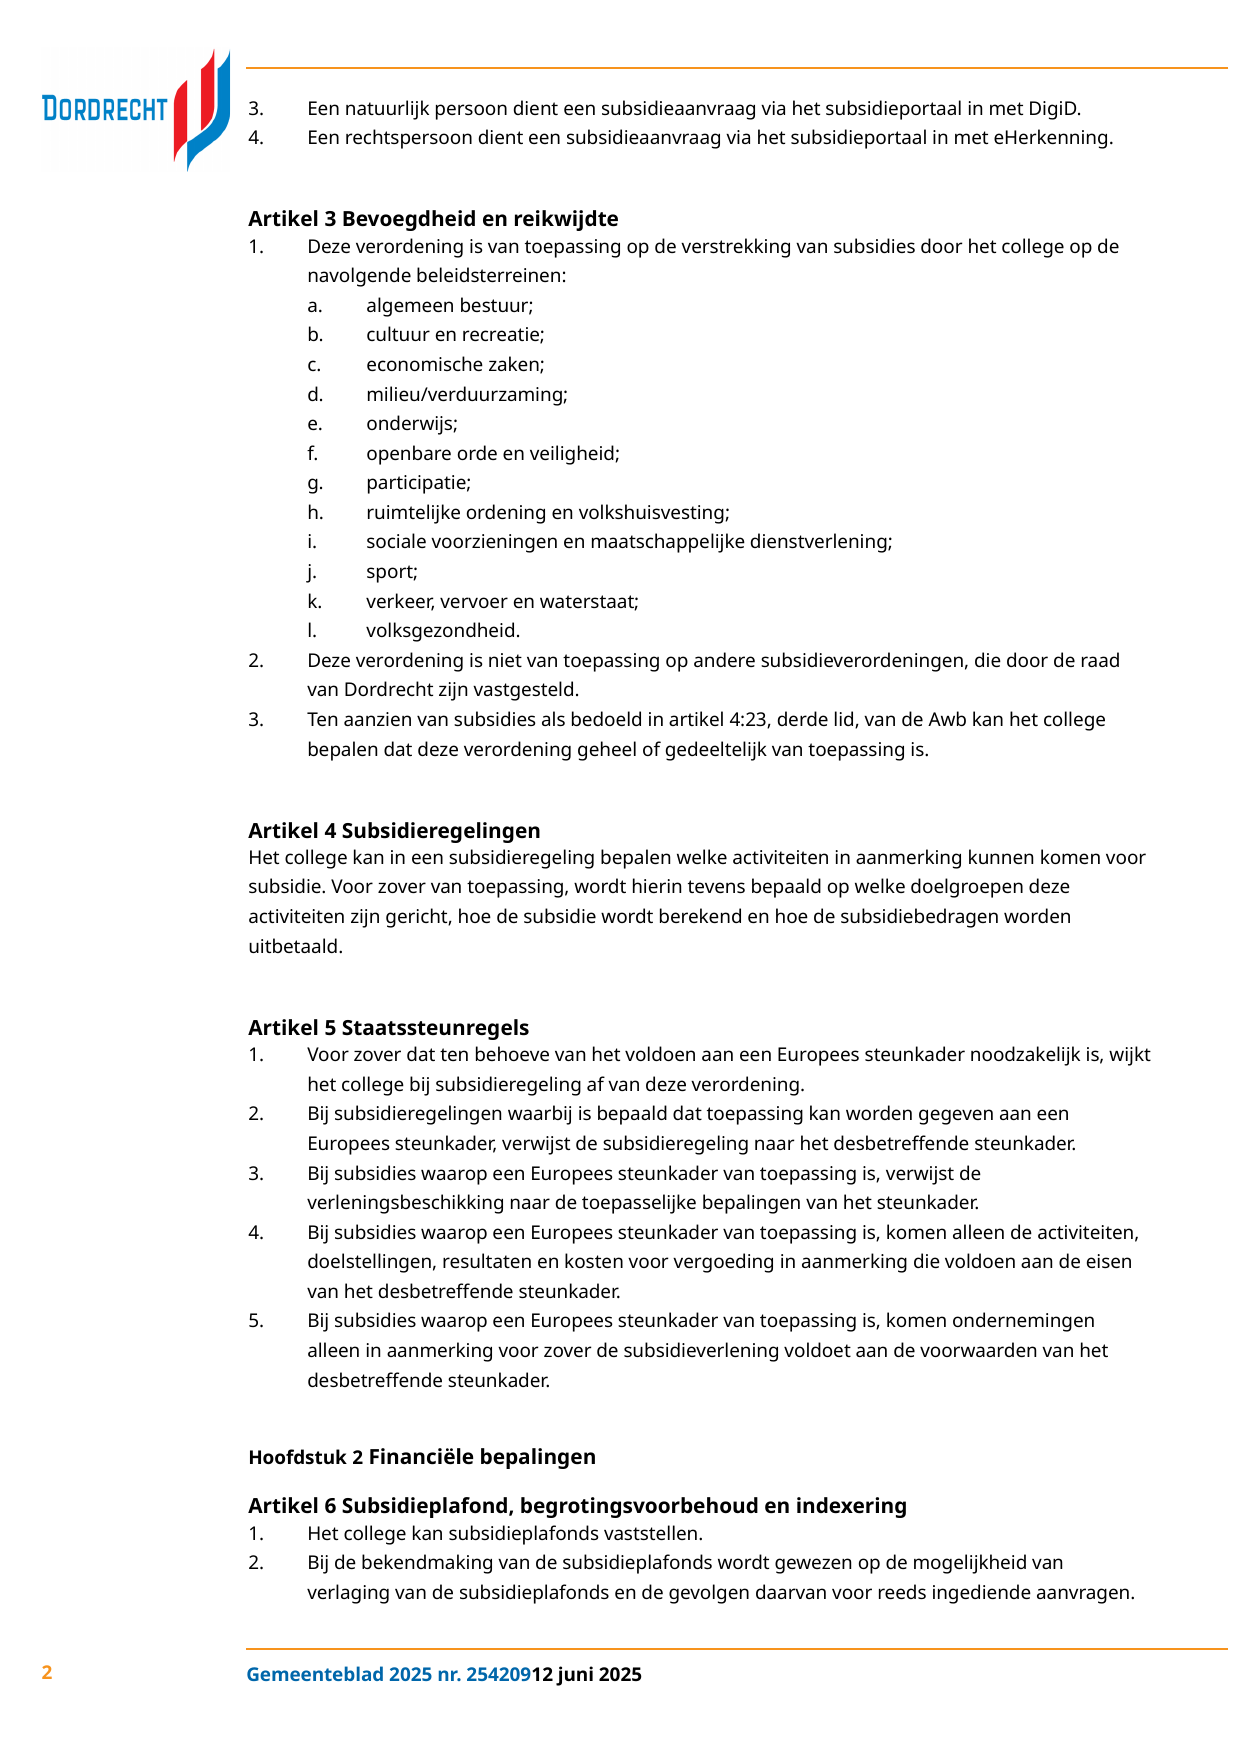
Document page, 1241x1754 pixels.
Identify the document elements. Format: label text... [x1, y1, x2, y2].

list Deze verordening is niet van toepassing op andere subsidieverordeningen, die door de raad van Dordrecht zijn vastgesteld. [248, 647, 1152, 702]
text Het college kan in een subsidieregeling bepalen welke activiteiten in aanmerking kunnen komen voor subsidie. Voor zover van toepassing, wordt hierin tevens bepaald op welke doelgroepen deze activiteiten zijn gericht, hoe de subsidie wordt berekend en hoe de subsidiebedragen worden uitbetaald. [248, 844, 1152, 959]
list sport; [307, 558, 1152, 584]
list economische zaken; [307, 351, 1152, 377]
text Artikel 3 Bevoegdheid en reikwijdte [248, 204, 1152, 233]
text Artikel 6 Subsidieplafond, begrotingsvoorbehoud en indexering [248, 1491, 1152, 1520]
list volksgezondheid. [307, 617, 1152, 643]
list Een natuurlijk persoon dient een subsidieaanvraag via het subsidieportaal in met DigiD. [248, 95, 1152, 121]
picture [41, 47, 231, 172]
list Bij subsidies waarop een Europees steunkader van toepassing is, komen alleen de activiteiten, doelstellingen, resultaten en kosten voor vergoeding in aanmerking die voldoen aan de eisen van het desbetreffende steunkader. [248, 1219, 1152, 1304]
list Een rechtspersoon dient een subsidieaanvraag via het subsidieportaal in met eHerkenning. [248, 124, 1152, 150]
list cultuur en recreatie; [307, 322, 1152, 347]
text Hoofdstuk 2 Financiële bepalingen [248, 1442, 1152, 1470]
list Ten aanzien van subsidies als bedoeld in artikel 4:23, derde lid, van de Awb kan het college bepalen dat deze verordening geheel of gedeeltelijk van toepassing is. [248, 706, 1152, 761]
list milieu/verduurzaming; [307, 381, 1152, 406]
text Artikel 5 Staatssteunregels [248, 1013, 1152, 1041]
list Bij subsidieregelingen waarbij is bepaald dat toepassing kan worden gegeven aan een Europees steunkader, verwijst de subsidieregeling naar het desbetreffende steunkader. [248, 1101, 1152, 1156]
list onderwijs; [307, 410, 1152, 436]
list Bij subsidies waarop een Europees steunkader van toepassing is, komen ondernemingen alleen in aanmerking voor zover de subsidieverlening voldoet aan de voorwaarden van het desbetreffende steunkader. [248, 1308, 1152, 1392]
list ruimtelijke ordening en volkshuisvesting; [307, 499, 1152, 525]
list Deze verordening is van toepassing op de verstrekking van subsidies door het college op de navolgende beleidsterreinen: [248, 233, 1152, 288]
list sociale voorzieningen en maatschappelijke dienstverlening; [307, 529, 1152, 554]
list algemeen bestuur; [307, 292, 1152, 318]
list Het college kan subsidieplafonds vaststellen. [248, 1520, 1152, 1545]
list Bij de bekendmaking van de subsidieplafonds wordt gewezen op de mogelijkheid van verlaging van de subsidieplafonds en de gevolgen daarvan voor reeds ingediende aanvragen. [248, 1549, 1152, 1604]
list openbare orde en veiligheid; [307, 440, 1152, 466]
list Voor zover dat ten behoeve van het voldoen aan een Europees steunkader noodzakelijk is, wijkt het college bij subsidieregeling af van deze verordening. [248, 1041, 1152, 1097]
list verkeer, vervoer en waterstaat; [307, 588, 1152, 613]
list participatie; [307, 469, 1152, 495]
list Bij subsidies waarop een Europees steunkader van toepassing is, verwijst de verleningsbeschikking naar de toepasselijke bepalingen van het steunkader. [248, 1160, 1152, 1215]
text Artikel 4 Subsidieregelingen [248, 816, 1152, 844]
